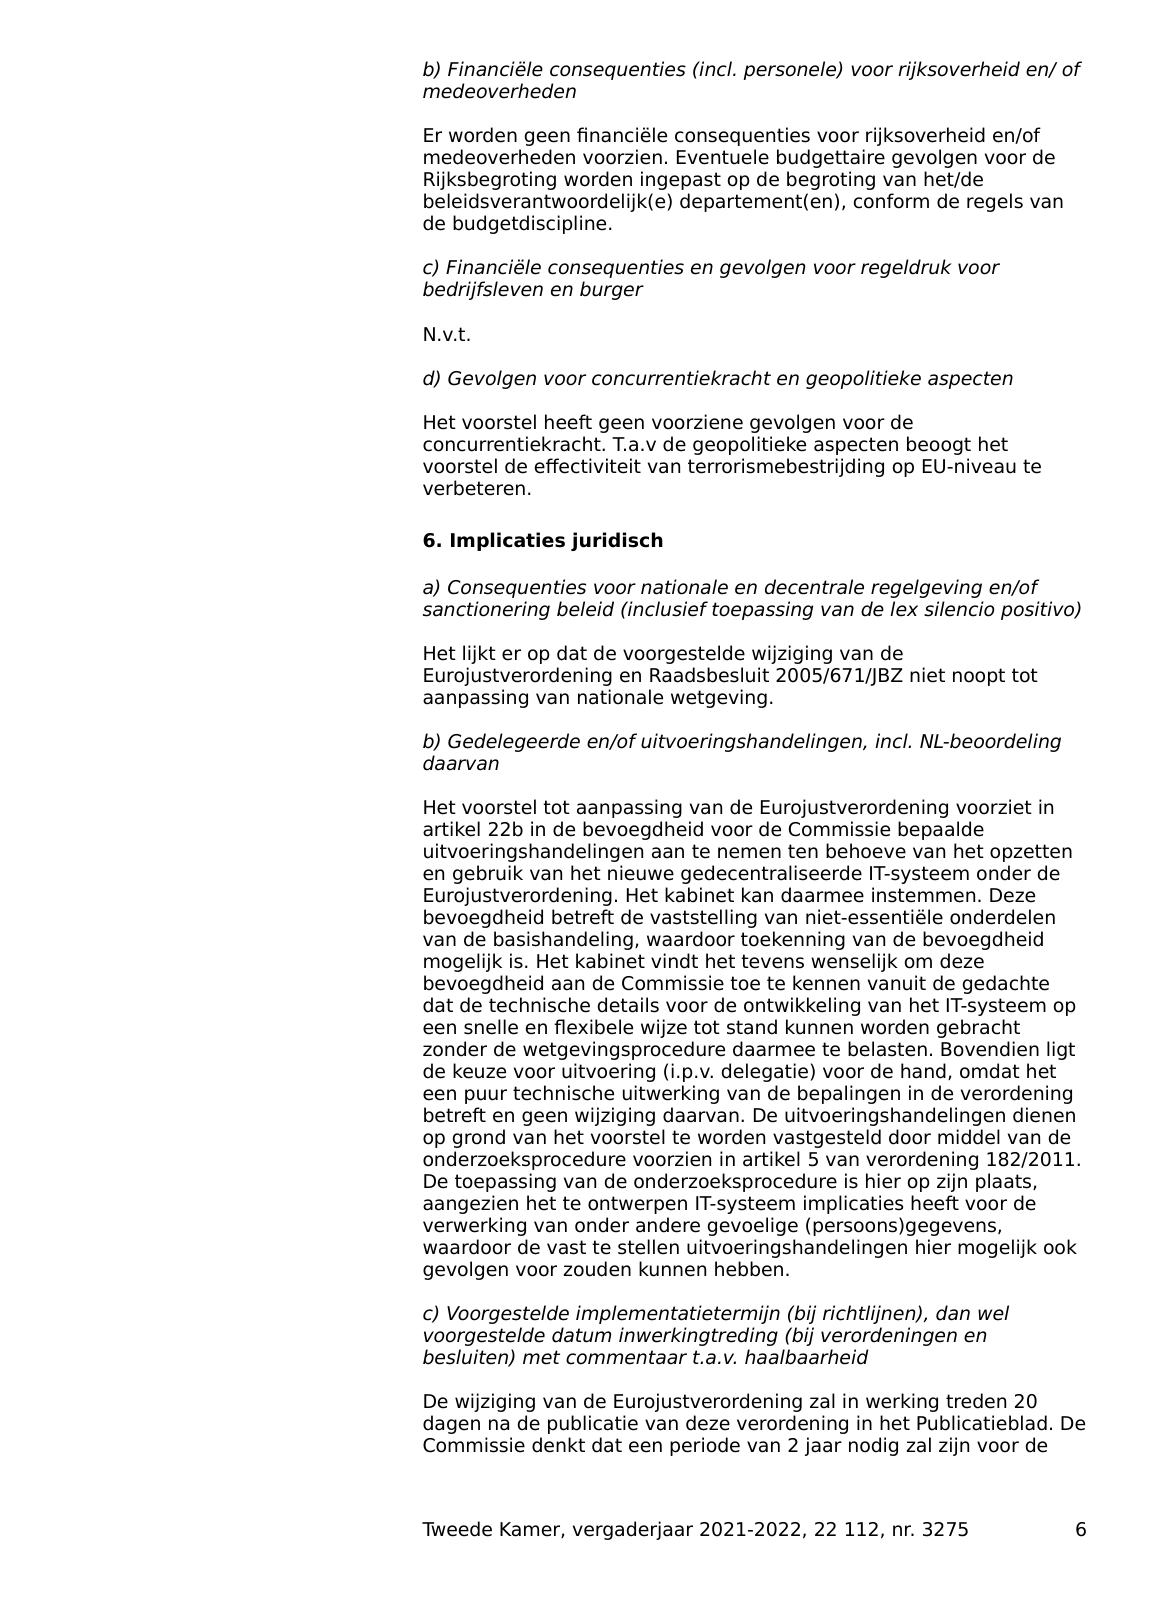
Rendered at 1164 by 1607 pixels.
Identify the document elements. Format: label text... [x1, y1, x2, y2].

subtitle c) Financiële consequenties en gevolgen voor regeldruk voor bedrijfsleven en burger [422, 257, 1087, 301]
subtitle c) Voorgestelde implementatietermijn (bij richtlijnen), dan wel voorgestelde datum inwerkingtreding (bij verordeningen en besluiten) met commentaar t.a.v. haalbaarheid [422, 1303, 1087, 1369]
subtitle b) Gedelegeerde en/of uitvoeringshandelingen, incl. NL-beoordeling daarvan [422, 731, 1087, 775]
subtitle a) Consequenties voor nationale en decentrale regelgeving en/of sanctionering beleid (inclusief toepassing van de lex silencio positivo) [422, 577, 1087, 621]
subtitle b) Financiële consequenties (incl. personele) voor rijksoverheid en/ of medeoverheden [422, 59, 1087, 103]
text Het voorstel heeft geen voorziene gevolgen voor de concurrentiekracht. T.a.v de geopolitieke aspecten beoogt het voorstel de effectiviteit van terrorismebestrijding op EU-niveau te verbeteren. [422, 412, 1087, 500]
text Er worden geen financiële consequenties voor rijksoverheid en/of medeoverheden voorzien. Eventuele budgettaire gevolgen voor de Rijksbegroting worden ingepast op de begroting van het/de beleidsverantwoordelijk(e) departement(en), conform de regels van de budgetdiscipline. [422, 125, 1087, 235]
subtitle 6. Implicaties juridisch [422, 530, 1087, 552]
text Het lijkt er op dat de voorgestelde wijziging van de Eurojustverordening en Raadsbesluit 2005/671/JBZ niet noopt tot aanpassing van nationale wetgeving. [422, 643, 1087, 709]
subtitle d) Gevolgen voor concurrentiekracht en geopolitieke aspecten [422, 368, 1087, 389]
text Het voorstel tot aanpassing van de Eurojustverordening voorziet in artikel 22b in de bevoegdheid voor de Commissie bepaalde uitvoeringshandelingen aan te nemen ten behoeve van het opzetten en gebruik van het nieuwe gedecentraliseerde IT-systeem onder de Eurojustverordening. Het kabinet kan daarmee instemmen. Deze bevoegdheid betreft de vaststelling van niet-essentiële onderdelen van de basishandeling, waardoor toekenning van de bevoegdheid mogelijk is. Het kabinet vindt het tevens wenselijk om deze bevoegdheid aan de Commissie toe te kennen vanuit de gedachte dat de technische details voor de ontwikkeling van het IT-systeem op een snelle en flexibele wijze tot stand kunnen worden gebracht zonder de wetgevingsprocedure daarmee te belasten. Bovendien ligt de keuze voor uitvoering (i.p.v. delegatie) voor de hand, omdat het een puur technische uitwerking van de bepalingen in de verordening betreft en geen wijziging daarvan. De uitvoeringshandelingen dienen op grond van het voorstel te worden vastgesteld door middel van de onderzoeksprocedure voorzien in artikel 5 van verordening 182/2011. De toepassing van de onderzoeksprocedure is hier op zijn plaats, aangezien het te ontwerpen IT-systeem implicaties heeft voor de verwerking van onder andere gevoelige (persoons)gegevens, waardoor de vast te stellen uitvoeringshandelingen hier mogelijk ook gevolgen voor zouden kunnen hebben. [422, 797, 1087, 1281]
text De wijziging van de Eurojustverordening zal in werking treden 20 dagen na de publicatie van deze verordening in het Publicatieblad. De Commissie denkt dat een periode van 2 jaar nodig zal zijn voor de [422, 1391, 1087, 1457]
text N.v.t. [422, 323, 1087, 345]
